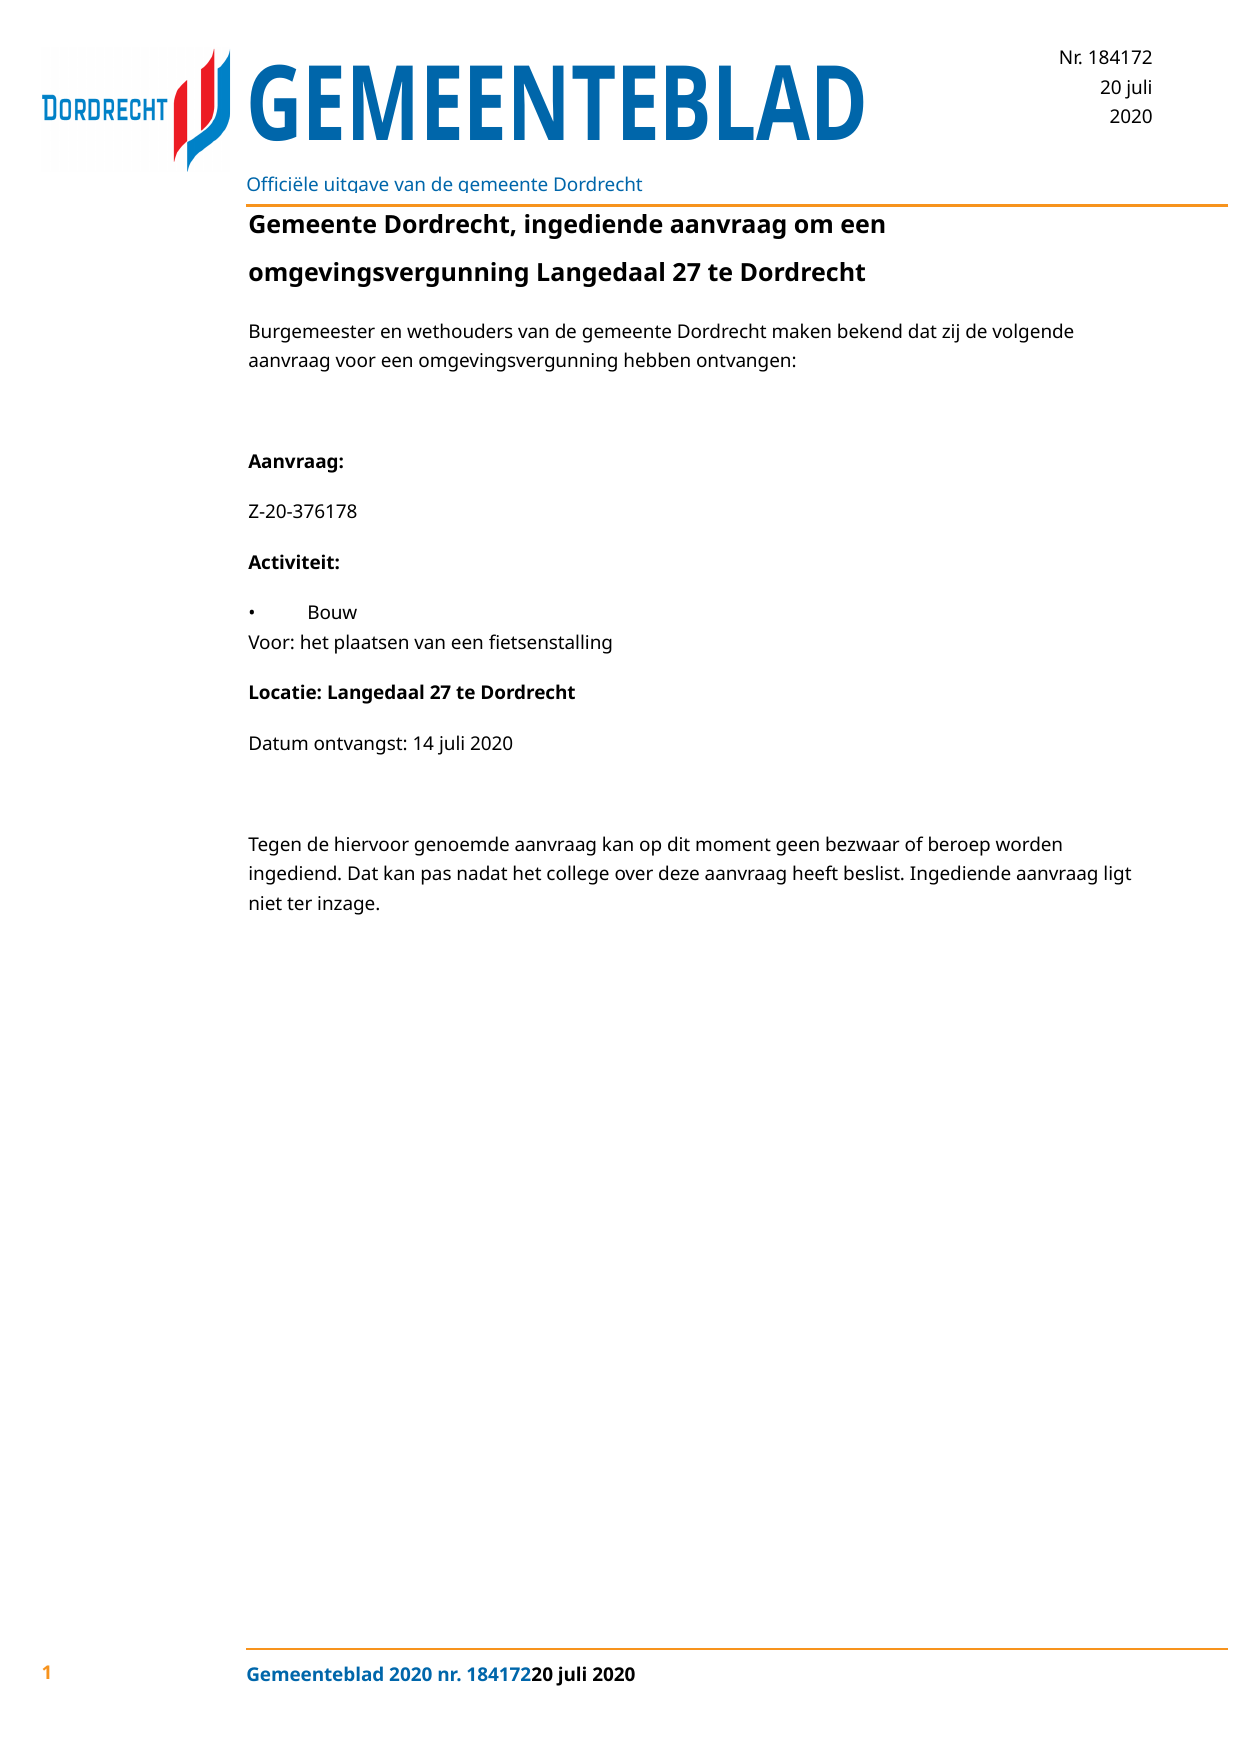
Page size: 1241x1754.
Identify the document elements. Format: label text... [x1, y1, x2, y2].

text Datum ontvangst: 14 juli 2020 [248, 730, 1152, 756]
text Activiteit: [248, 549, 1152, 575]
picture [41, 47, 231, 172]
text Burgemeester en wethouders van de gemeente Dordrecht maken bekend dat zij de volgende aanvraag voor een omgevingsvergunning hebben ontvangen: [248, 318, 1152, 373]
text Gemeente Dordrecht, ingediende aanvraag om een omgevingsvergunning Langedaal 27 te Dordrecht [248, 207, 1152, 288]
text Voor: het plaatsen van een fietsenstalling [248, 629, 1152, 655]
text Aanvraag: [248, 448, 1152, 474]
text Tegen de hiervoor genoemde aanvraag kan op dit moment geen bezwaar of beroep worden ingediend. Dat kan pas nadat het college over deze aanvraag heeft beslist. Ingediende aanvraag ligt niet ter inzage. [248, 831, 1152, 916]
list Bouw [248, 599, 1152, 625]
text Z-20-376178 [248, 499, 1152, 524]
text Locatie: Langedaal 27 te Dordrecht [248, 679, 1152, 705]
